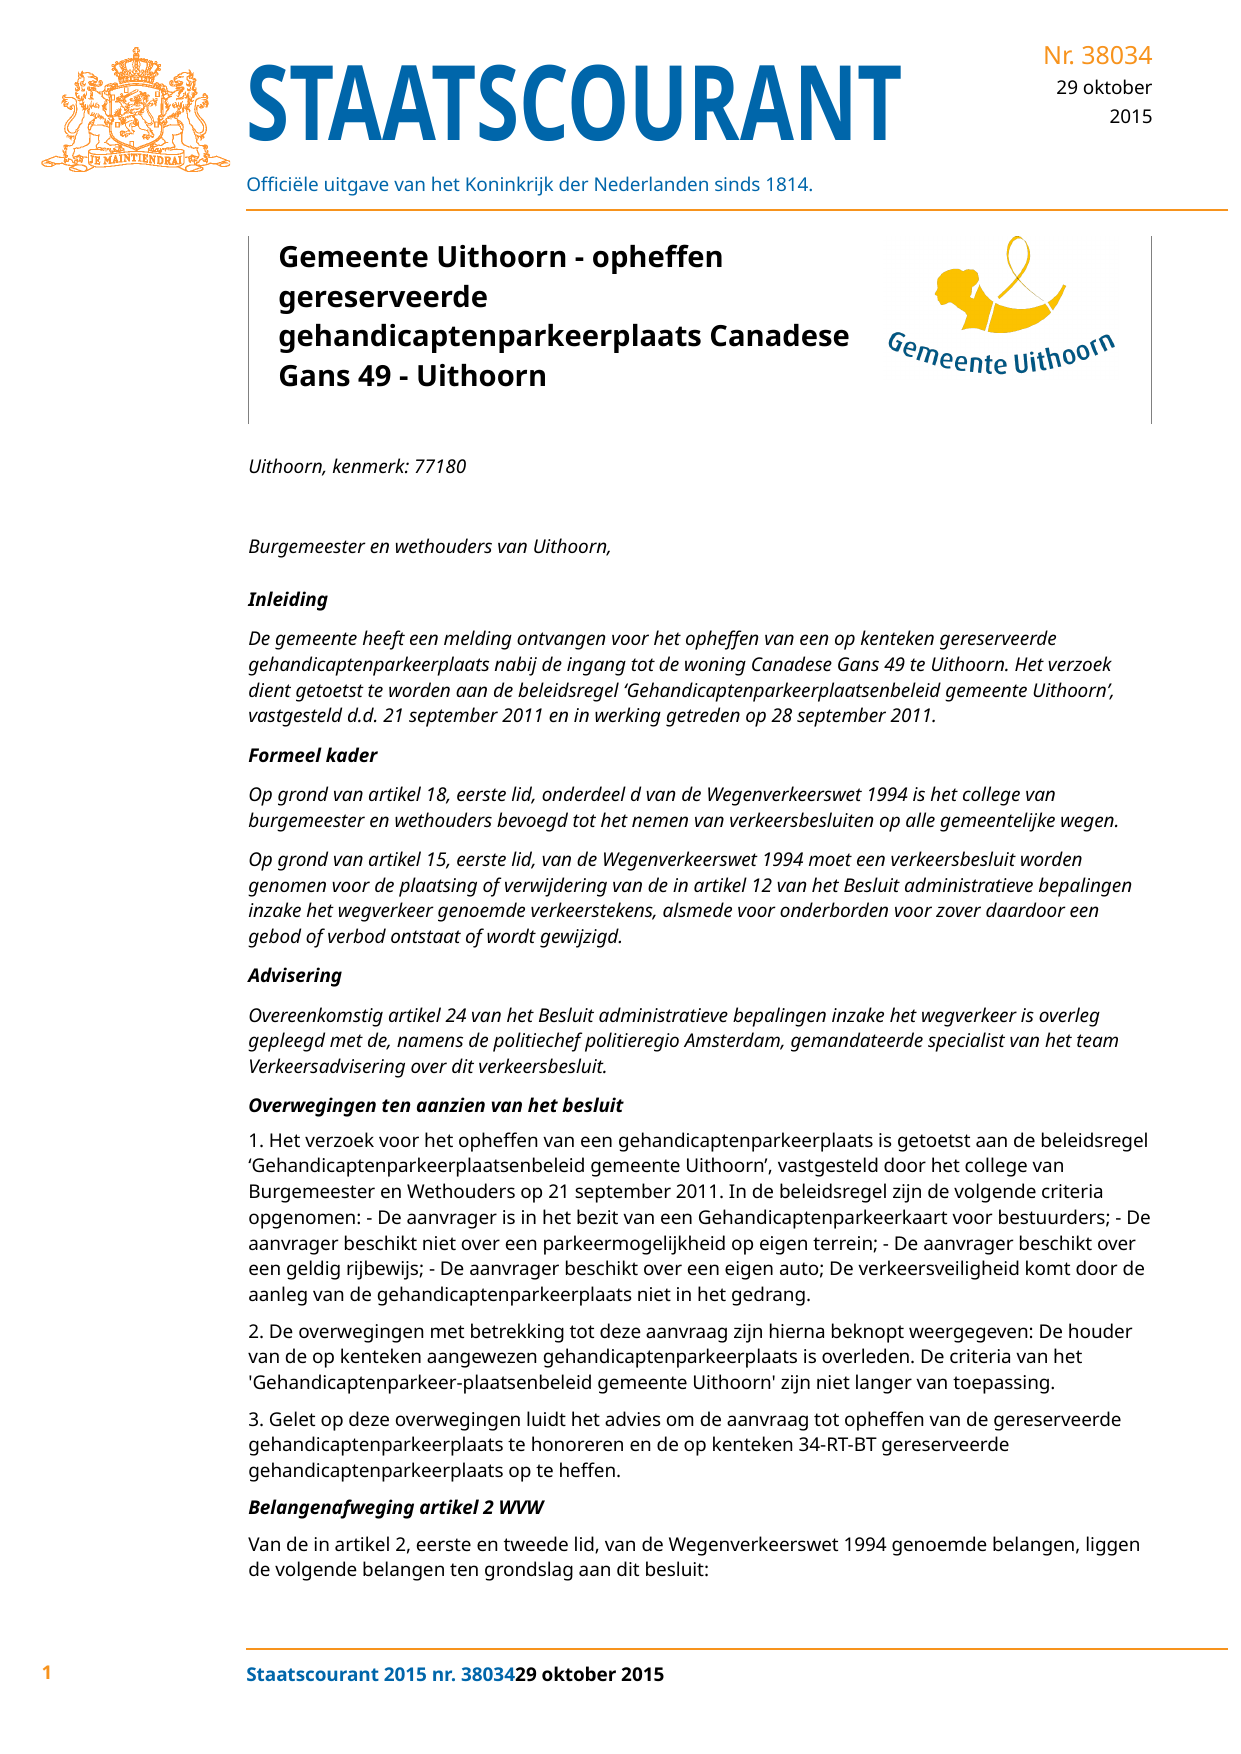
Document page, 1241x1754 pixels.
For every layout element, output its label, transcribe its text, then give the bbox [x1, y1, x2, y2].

text Overwegingen ten aanzien van het besluit [248, 1093, 1152, 1118]
picture [882, 236, 1119, 380]
text Overeenkomstig artikel 24 van het Besluit administratieve bepalingen inzake het wegverkeer is overleg gepleegd met de, namens de politiechef politieregio Amsterdam, gemandateerde specialist van het team Verkeersadvisering over dit verkeersbesluit. [248, 1002, 1152, 1079]
table_header [850, 236, 1151, 424]
text Op grond van artikel 15, eerste lid, van de Wegenverkeerswet 1994 moet een verkeersbesluit worden genomen voor de plaatsing of verwijdering van de in artikel 12 van het Besluit administratieve bepalingen inzake het wegverkeer genoemde verkeerstekens, alsmede voor onderborden voor zover daardoor een gebod of verbod ontstaat of wordt gewijzigd. [248, 846, 1152, 949]
text 3. Gelet op deze overwegingen luidt het advies om de aanvraag tot opheffen van de gereserveerde gehandicaptenparkeerplaats te honoreren en de op kenteken 34-RT-BT gereserveerde gehandicaptenparkeerplaats op te heffen. [248, 1406, 1152, 1483]
text Advisering [248, 963, 1152, 988]
text Belangenafweging artikel 2 WVW [248, 1494, 1152, 1520]
text De gemeente heeft een melding ontvangen voor het opheffen van een op kenteken gereserveerde gehandicaptenparkeerplaats nabij de ingang tot de woning Canadese Gans 49 te Uithoorn. Het verzoek dient getoetst te worden aan de beleidsregel ‘Gehandicaptenparkeerplaatsenbeleid gemeente Uithoorn’, vastgesteld d.d. 21 september 2011 en in werking getreden op 28 september 2011. [248, 626, 1152, 728]
text Uithoorn, kenmerk: 77180 [248, 454, 1152, 479]
text Inleiding [248, 586, 1152, 612]
text Op grond van artikel 18, eerste lid, onderdeel d van de Wegenverkeerswet 1994 is het college van burgemeester en wethouders bevoegd tot het nemen van verkeersbesluiten op alle gemeentelijke wegen. [248, 781, 1152, 833]
text Burgemeester en wethouders van Uithoorn, [248, 533, 1152, 559]
text 2. De overwegingen met betrekking tot deze aanvraag zijn hierna beknopt weergegeven: De houder van de op kenteken aangewezen gehandicaptenparkeerplaats is overleden. De criteria van het 'Gehandicaptenparkeer-plaatsenbeleid gemeente Uithoorn' zijn niet langer van toepassing. [248, 1318, 1152, 1395]
text Van de in artikel 2, eerste en tweede lid, van de Wegenverkeerswet 1994 genoemde belangen, liggen de volgende belangen ten grondslag aan dit besluit: [248, 1531, 1152, 1582]
text 1. Het verzoek voor het opheffen van een gehandicaptenparkeerplaats is getoetst aan de beleidsregel ‘Gehandicaptenparkeerplaatsenbeleid gemeente Uithoorn’, vastgesteld door het college van Burgemeester en Wethouders op 21 september 2011. In de beleidsregel zijn de volgende criteria opgenomen: - De aanvrager is in het bezit van een Gehandicaptenparkeerkaart voor bestuurders; - De aanvrager beschikt niet over een parkeermogelijkheid op eigen terrein; - De aanvrager beschikt over een geldig rijbewijs; - De aanvrager beschikt over een eigen auto; De verkeersveiligheid komt door de aanleg van de gehandicaptenparkeerplaats niet in het gedrang. [248, 1127, 1152, 1307]
table_header Gemeente Uithoorn - opheffen gereserveerde gehandicaptenparkeerplaats Canadese Gans 49 - Uithoorn [249, 236, 850, 424]
picture [41, 47, 231, 172]
text Formeel kader [248, 742, 1152, 768]
